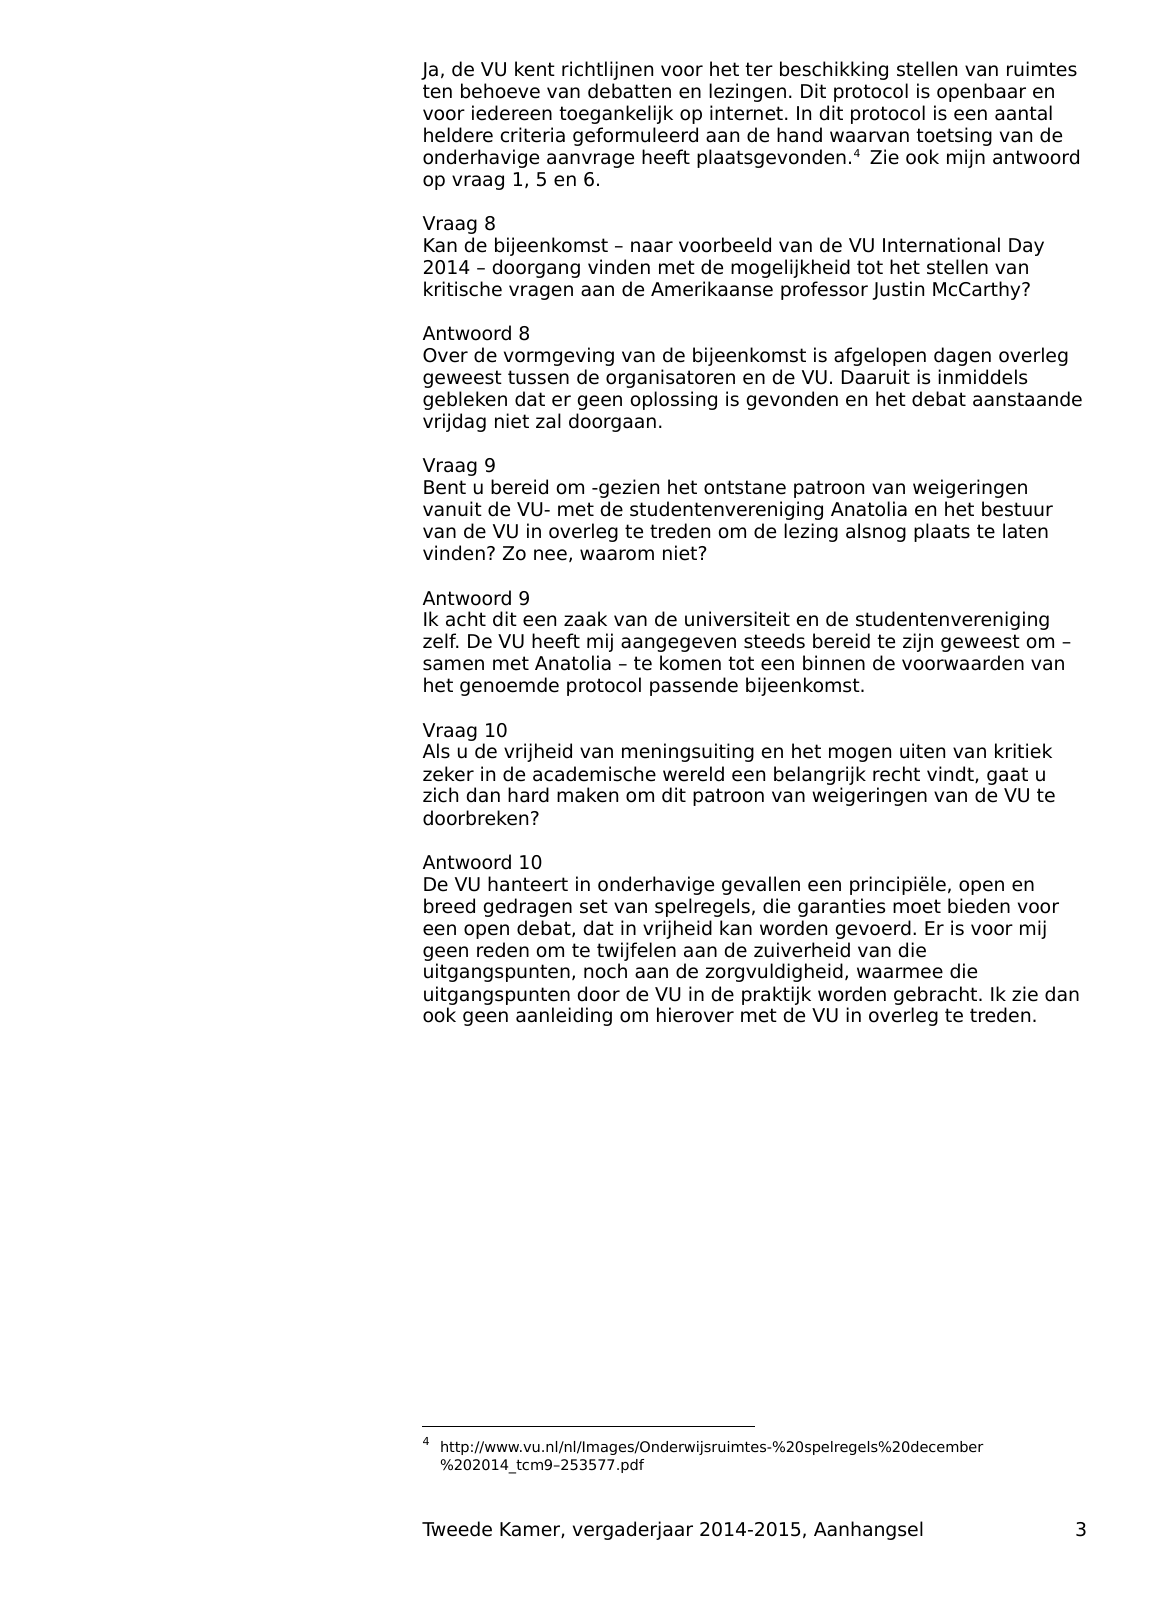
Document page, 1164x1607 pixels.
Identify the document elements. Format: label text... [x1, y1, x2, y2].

text Vraag 9 [422, 455, 1087, 477]
text De VU hanteert in onderhavige gevallen een principiële, open en breed gedragen set van spelregels, die garanties moet bieden voor een open debat, dat in vrijheid kan worden gevoerd. Er is voor mij geen reden om te twijfelen aan de zuiverheid van die uitgangspunten, noch aan de zorgvuldigheid, waarmee die uitgangspunten door de VU in de praktijk worden gebracht. Ik zie dan ook geen aanleiding om hierover met de VU in overleg te treden. [422, 873, 1087, 1027]
text Antwoord 8 [422, 323, 1087, 345]
text Antwoord 10 [422, 852, 1087, 873]
text Ja, de VU kent richtlijnen voor het ter beschikking stellen van ruimtes ten behoeve van debatten en lezingen. Dit protocol is openbaar en voor iedereen toegankelijk op internet. In dit protocol is een aantal heldere criteria geformuleerd aan de hand waarvan toetsing van de onderhavige aanvrage heeft plaatsgevonden. Zie ook mijn antwoord op vraag 1, 5 en 6. [422, 59, 1087, 191]
text Vraag 8 [422, 213, 1087, 235]
text Over de vormgeving van de bijeenkomst is afgelopen dagen overleg geweest tussen de organisatoren en de VU. Daaruit is inmiddels gebleken dat er geen oplossing is gevonden en het debat aanstaande vrijdag niet zal doorgaan. [422, 345, 1087, 433]
text http://www.vu.nl/nl/Images/Onderwijsruimtes-%20spelregels%20december%202014_tcm9–253577.pdf [422, 1435, 1087, 1474]
text Bent u bereid om -gezien het ontstane patroon van weigeringen vanuit de VU- met de studentenvereniging Anatolia en het bestuur van de VU in overleg te treden om de lezing alsnog plaats te laten vinden? Zo nee, waarom niet? [422, 477, 1087, 565]
text Antwoord 9 [422, 587, 1087, 609]
text Ik acht dit een zaak van de universiteit en de studentenvereniging zelf. De VU heeft mij aangegeven steeds bereid te zijn geweest om – samen met Anatolia – te komen tot een binnen de voorwaarden van het genoemde protocol passende bijeenkomst. [422, 609, 1087, 697]
text Vraag 10 [422, 719, 1087, 741]
text Als u de vrijheid van meningsuiting en het mogen uiten van kritiek zeker in de academische wereld een belangrijk recht vindt, gaat u zich dan hard maken om dit patroon van weigeringen van de VU te doorbreken? [422, 741, 1087, 829]
text Kan de bijeenkomst – naar voorbeeld van de VU International Day 2014 – doorgang vinden met de mogelijkheid tot het stellen van kritische vragen aan de Amerikaanse professor Justin McCarthy? [422, 235, 1087, 301]
